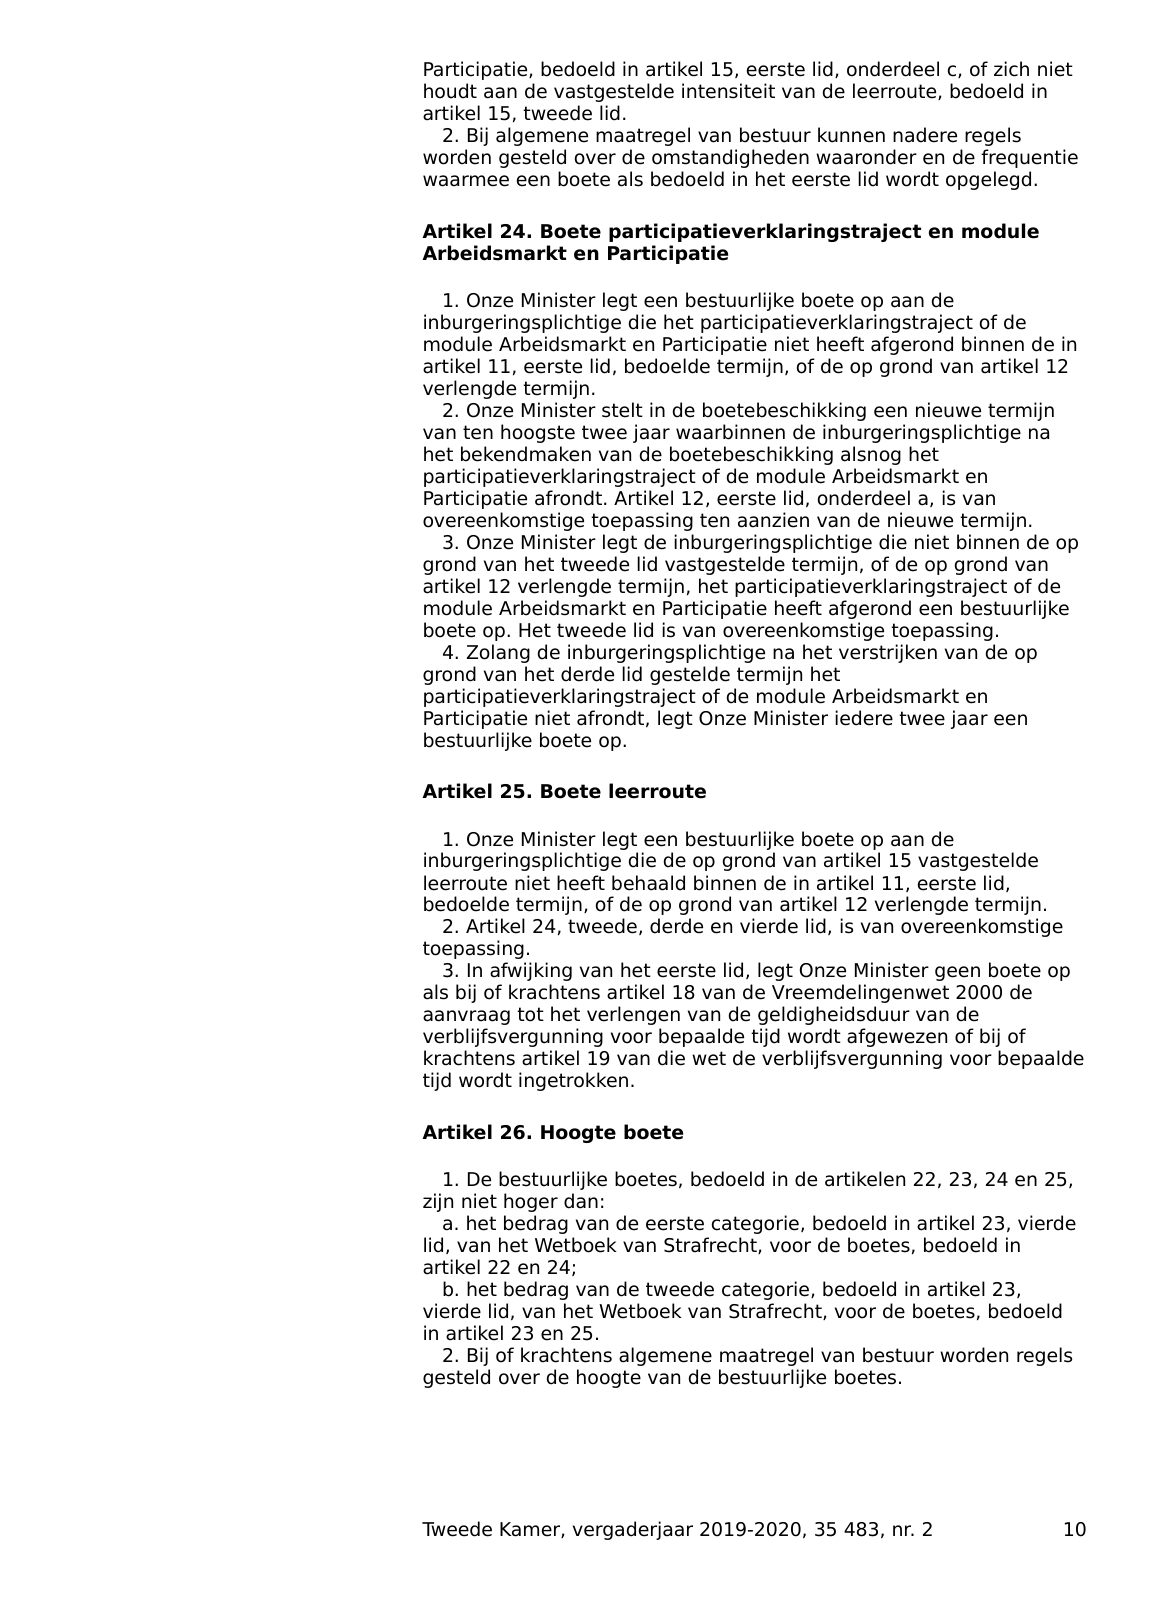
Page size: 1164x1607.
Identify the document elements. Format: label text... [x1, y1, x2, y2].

text Participatie, bedoeld in artikel 15, eerste lid, onderdeel c, of zich niet houdt aan de vastgestelde intensiteit van de leerroute, bedoeld in artikel 15, tweede lid. [422, 59, 1087, 125]
text 2. Bij algemene maatregel van bestuur kunnen nadere regels worden gesteld over de omstandigheden waaronder en de frequentie waarmee een boete als bedoeld in het eerste lid wordt opgelegd. [422, 125, 1087, 191]
text 1. De bestuurlijke boetes, bedoeld in de artikelen 22, 23, 24 en 25, zijn niet hoger dan: [422, 1169, 1087, 1213]
text 2. Artikel 24, tweede, derde en vierde lid, is van overeenkomstige toepassing. [422, 916, 1087, 960]
text 2. Bij of krachtens algemene maatregel van bestuur worden regels gesteld over de hoogte van de bestuurlijke boetes. [422, 1345, 1087, 1389]
subtitle Artikel 24. Boete participatieverklaringstraject en module Arbeidsmarkt en Participatie [422, 221, 1087, 265]
text 2. Onze Minister stelt in de boetebeschikking een nieuwe termijn van ten hoogste twee jaar waarbinnen de inburgeringsplichtige na het bekendmaken van de boetebeschikking alsnog het participatieverklaringstraject of de module Arbeidsmarkt en Participatie afrondt. Artikel 12, eerste lid, onderdeel a, is van overeenkomstige toepassing ten aanzien van de nieuwe termijn. [422, 400, 1087, 532]
text 1. Onze Minister legt een bestuurlijke boete op aan de inburgeringsplichtige die het participatieverklaringstraject of de module Arbeidsmarkt en Participatie niet heeft afgerond binnen de in artikel 11, eerste lid, bedoelde termijn, of de op grond van artikel 12 verlengde termijn. [422, 290, 1087, 400]
text a. het bedrag van de eerste categorie, bedoeld in artikel 23, vierde lid, van het Wetboek van Strafrecht, voor de boetes, bedoeld in artikel 22 en 24; [422, 1213, 1087, 1279]
text b. het bedrag van de tweede categorie, bedoeld in artikel 23, vierde lid, van het Wetboek van Strafrecht, voor de boetes, bedoeld in artikel 23 en 25. [422, 1279, 1087, 1345]
subtitle Artikel 25. Boete leerroute [422, 781, 1087, 803]
subtitle Artikel 26. Hoogte boete [422, 1122, 1087, 1144]
text 1. Onze Minister legt een bestuurlijke boete op aan de inburgeringsplichtige die de op grond van artikel 15 vastgestelde leerroute niet heeft behaald binnen de in artikel 11, eerste lid, bedoelde termijn, of de op grond van artikel 12 verlengde termijn. [422, 828, 1087, 916]
text 3. Onze Minister legt de inburgeringsplichtige die niet binnen de op grond van het tweede lid vastgestelde termijn, of de op grond van artikel 12 verlengde termijn, het participatieverklaringstraject of de module Arbeidsmarkt en Participatie heeft afgerond een bestuurlijke boete op. Het tweede lid is van overeenkomstige toepassing. [422, 532, 1087, 642]
text 3. In afwijking van het eerste lid, legt Onze Minister geen boete op als bij of krachtens artikel 18 van de Vreemdelingenwet 2000 de aanvraag tot het verlengen van de geldigheidsduur van de verblijfsvergunning voor bepaalde tijd wordt afgewezen of bij of krachtens artikel 19 van die wet de verblijfsvergunning voor bepaalde tijd wordt ingetrokken. [422, 960, 1087, 1092]
text 4. Zolang de inburgeringsplichtige na het verstrijken van de op grond van het derde lid gestelde termijn het participatieverklaringstraject of de module Arbeidsmarkt en Participatie niet afrondt, legt Onze Minister iedere twee jaar een bestuurlijke boete op. [422, 642, 1087, 751]
